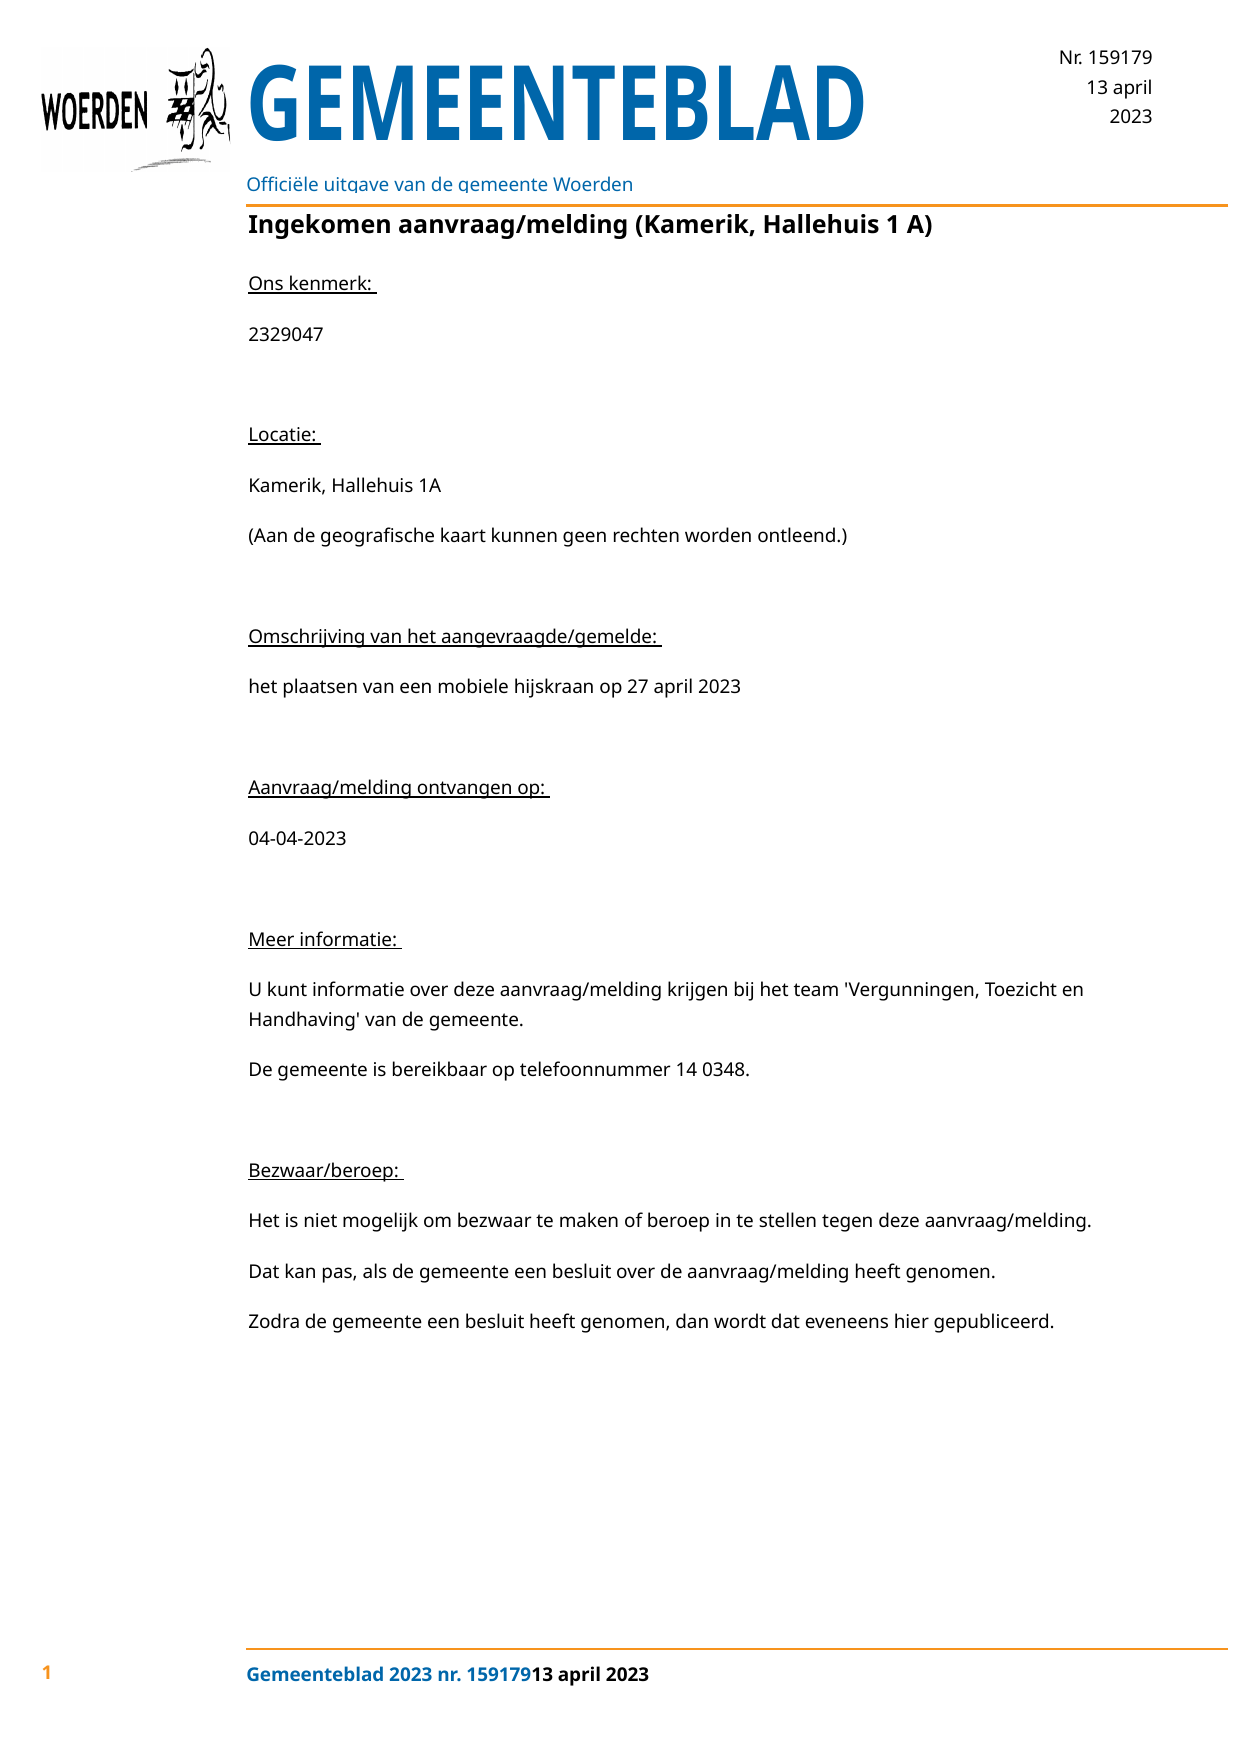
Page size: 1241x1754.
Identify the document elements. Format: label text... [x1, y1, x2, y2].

text Meer informatie: [248, 926, 1152, 951]
text Ingekomen aanvraag/melding (Kamerik, Hallehuis 1 A) [248, 207, 1152, 241]
text Ons kenmerk: [248, 270, 1152, 296]
text Dat kan pas, als de gemeente een besluit over de aanvraag/melding heeft genomen. [248, 1258, 1152, 1283]
text De gemeente is bereikbaar op telefoonnummer 14 0348. [248, 1056, 1152, 1082]
text Bezwaar/beroep: [248, 1157, 1152, 1183]
text Zodra de gemeente een besluit heeft genomen, dan wordt dat eveneens hier gepubliceerd. [248, 1308, 1152, 1334]
text het plaatsen van een mobiele hijskraan op 27 april 2023 [248, 674, 1152, 699]
picture [41, 47, 231, 172]
text Locatie: [248, 422, 1152, 447]
text 2329047 [248, 321, 1152, 346]
text Het is niet mogelijk om bezwaar te maken of beroep in te stellen tegen deze aanvraag/melding. [248, 1207, 1152, 1233]
text 04-04-2023 [248, 825, 1152, 851]
text Kamerik, Hallehuis 1A [248, 472, 1152, 498]
text Omschrijving van het aangevraagde/gemelde: [248, 623, 1152, 649]
text (Aan de geografische kaart kunnen geen rechten worden ontleend.) [248, 522, 1152, 548]
text Aanvraag/melding ontvangen op: [248, 774, 1152, 800]
text U kunt informatie over deze aanvraag/melding krijgen bij het team 'Vergunningen, Toezicht en Handhaving' van de gemeente. [248, 976, 1152, 1031]
